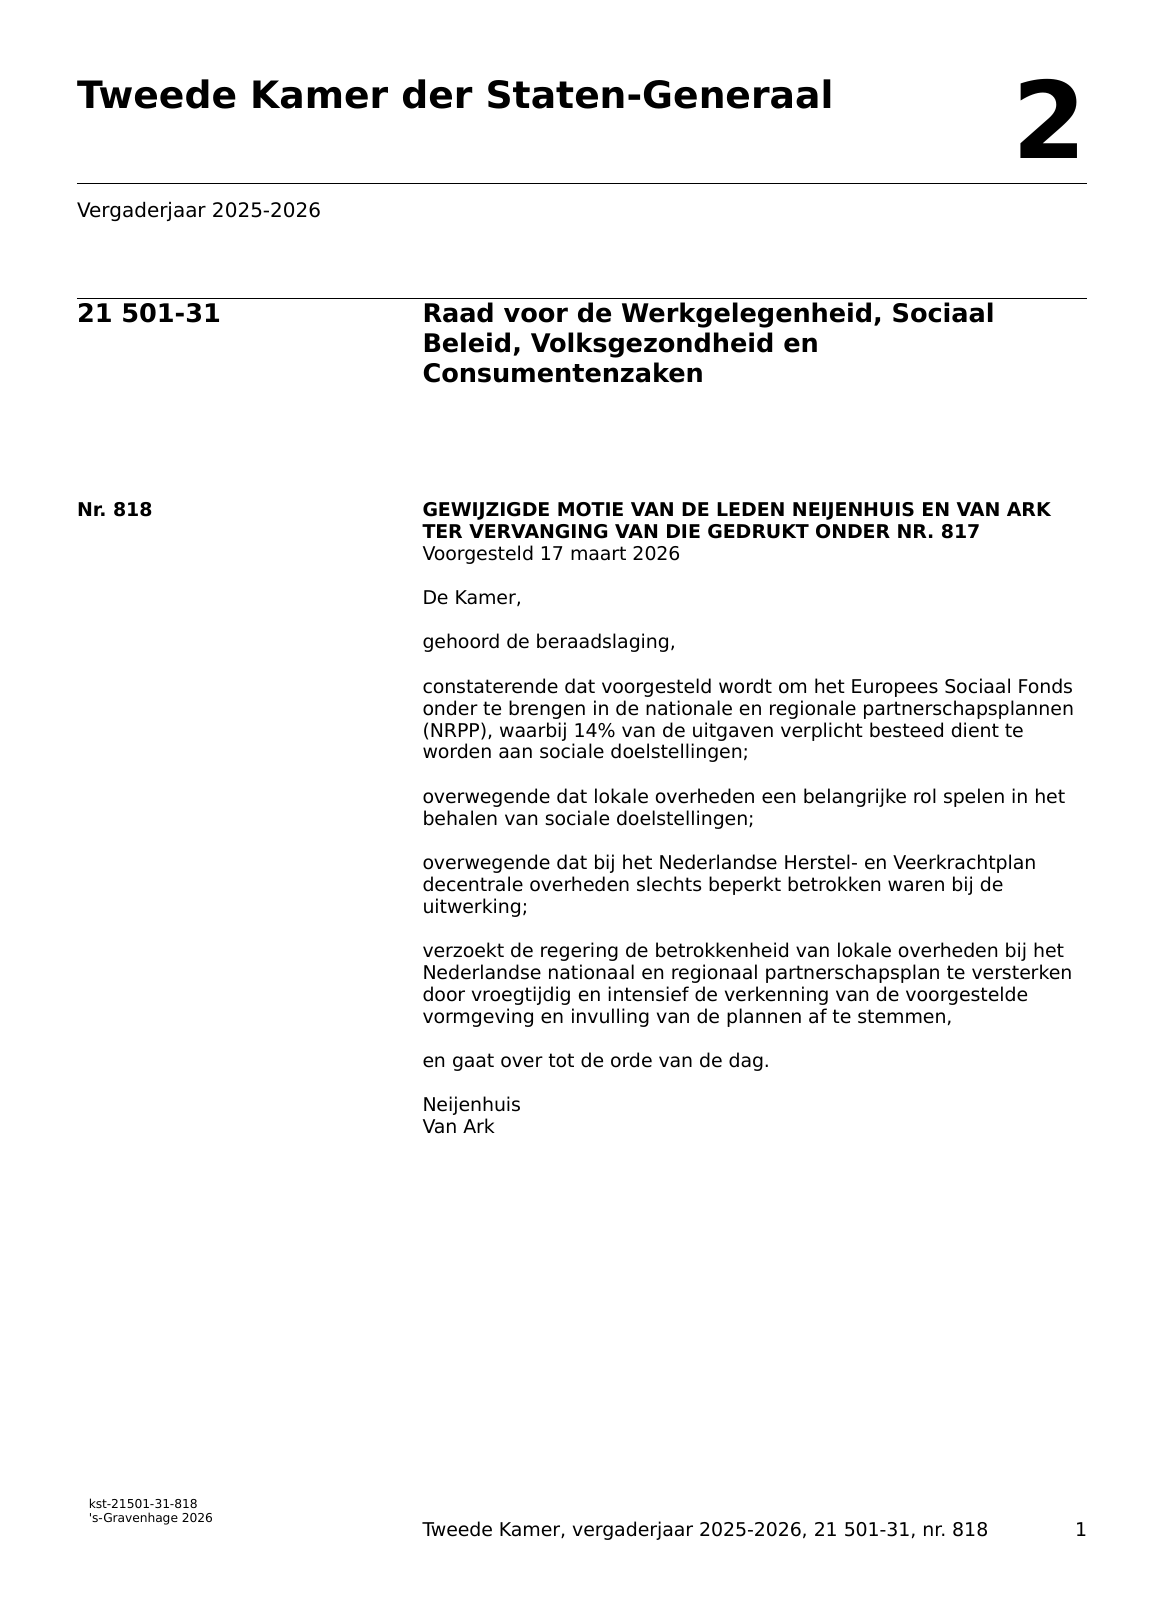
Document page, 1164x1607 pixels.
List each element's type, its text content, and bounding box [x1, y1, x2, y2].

table_header 2 [886, 59, 1087, 183]
text overwegende dat bij het Nederlandse Herstel- en Veerkrachtplan decentrale overheden slechts beperkt betrokken waren bij de uitwerking; [422, 852, 1087, 918]
subtitle 21 501-31 Raad voor de Werkgelegenheid, Sociaal Beleid, Volksgezondheid en Consumentenzaken [77, 299, 1087, 388]
text gehoord de beraadslaging, [422, 631, 1087, 653]
text overwegende dat lokale overheden een belangrijke rol spelen in het behalen van sociale doelstellingen; [422, 786, 1087, 829]
text constaterende dat voorgesteld wordt om het Europees Sociaal Fonds onder te brengen in de nationale en regionale partnerschapsplannen (NRPP), waarbij 14% van de uitgaven verplicht besteed dient te worden aan sociale doelstellingen; [422, 676, 1087, 763]
text Neijenhuis [422, 1094, 1087, 1116]
text kst-21501-31-818 [88, 1497, 323, 1511]
text De Kamer, [422, 587, 1087, 609]
subtitle Nr. 818 GEWIJZIGDE MOTIE VAN DE LEDEN NEIJENHUIS EN VAN ARK TER VERVANGING VAN DIE GEDRUKT ONDER NR. 817 [77, 499, 1087, 543]
text verzoekt de regering de betrokkenheid van lokale overheden bij het Nederlandse nationaal en regionaal partnerschapsplan te versterken door vroegtijdig en intensief de verkenning van de voorgestelde vormgeving en invulling van de plannen af te stemmen, [422, 940, 1087, 1028]
text 's-Gravenhage 2026 [88, 1511, 323, 1525]
text en gaat over tot de orde van de dag. [422, 1050, 1087, 1072]
text Van Ark [422, 1116, 1087, 1138]
table_cell Vergaderjaar 2025-2026 [77, 184, 1087, 298]
text Voorgesteld 17 maart 2026 [422, 543, 1087, 565]
table_header Tweede Kamer der Staten-Generaal [77, 59, 886, 183]
